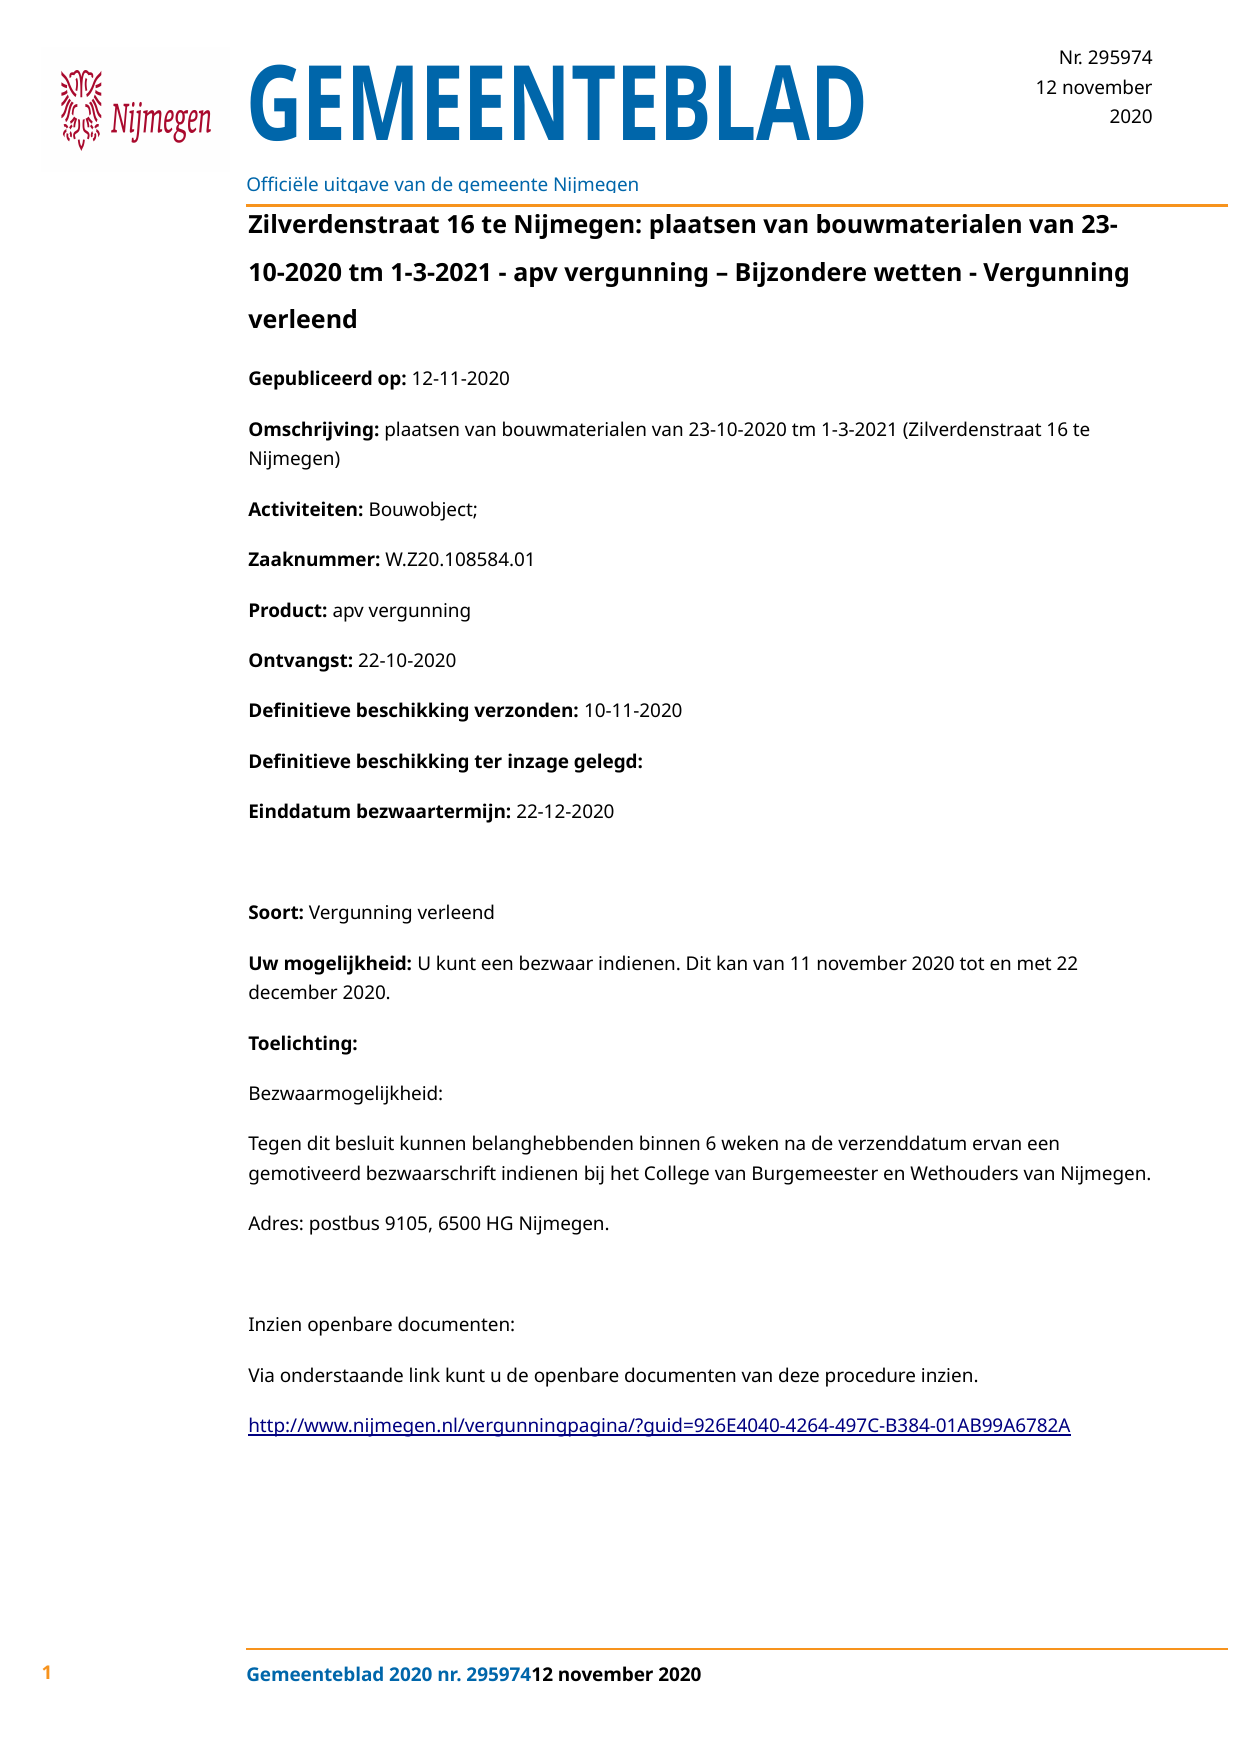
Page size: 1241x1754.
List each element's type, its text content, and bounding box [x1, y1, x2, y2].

text Zaaknummer: W.Z20.108584.01 [248, 546, 1152, 572]
text Product: apv vergunning [248, 597, 1152, 622]
text Zilverdenstraat 16 te Nijmegen: plaatsen van bouwmaterialen van 23-10-2020 tm 1-3-2021 - apv vergunning – Bijzondere wetten - Vergunning verleend [248, 207, 1152, 336]
text Definitieve beschikking verzonden: 10-11-2020 [248, 698, 1152, 723]
text Uw mogelijkheid: U kunt een bezwaar indienen. Dit kan van 11 november 2020 tot en met 22 december 2020. [248, 950, 1152, 1005]
text Gepubliceerd op: 12-11-2020 [248, 366, 1152, 391]
text Bezwaarmogelijkheid: [248, 1080, 1152, 1106]
text http://www.nijmegen.nl/vergunningpagina/?guid=926E4040-4264-497C-B384-01AB99A6782A [248, 1412, 1152, 1438]
text Tegen dit besluit kunnen belanghebbenden binnen 6 weken na de verzenddatum ervan een gemotiveerd bezwaarschrift indienen bij het College van Burgemeester en Wethouders van Nijmegen. [248, 1131, 1152, 1186]
text Einddatum bezwaartermijn: 22-12-2020 [248, 798, 1152, 824]
picture [41, 47, 231, 172]
text Inzien openbare documenten: [248, 1311, 1152, 1337]
text Omschrijving: plaatsen van bouwmaterialen van 23-10-2020 tm 1-3-2021 (Zilverdenstraat 16 te Nijmegen) [248, 416, 1152, 471]
text Adres: postbus 9105, 6500 HG Nijmegen. [248, 1211, 1152, 1236]
text Ontvangst: 22-10-2020 [248, 647, 1152, 673]
text Toelichting: [248, 1030, 1152, 1055]
text Definitieve beschikking ter inzage gelegd: [248, 748, 1152, 774]
text Via onderstaande link kunt u de openbare documenten van deze procedure inzien. [248, 1362, 1152, 1387]
text Activiteiten: Bouwobject; [248, 496, 1152, 522]
text Soort: Vergunning verleend [248, 899, 1152, 925]
